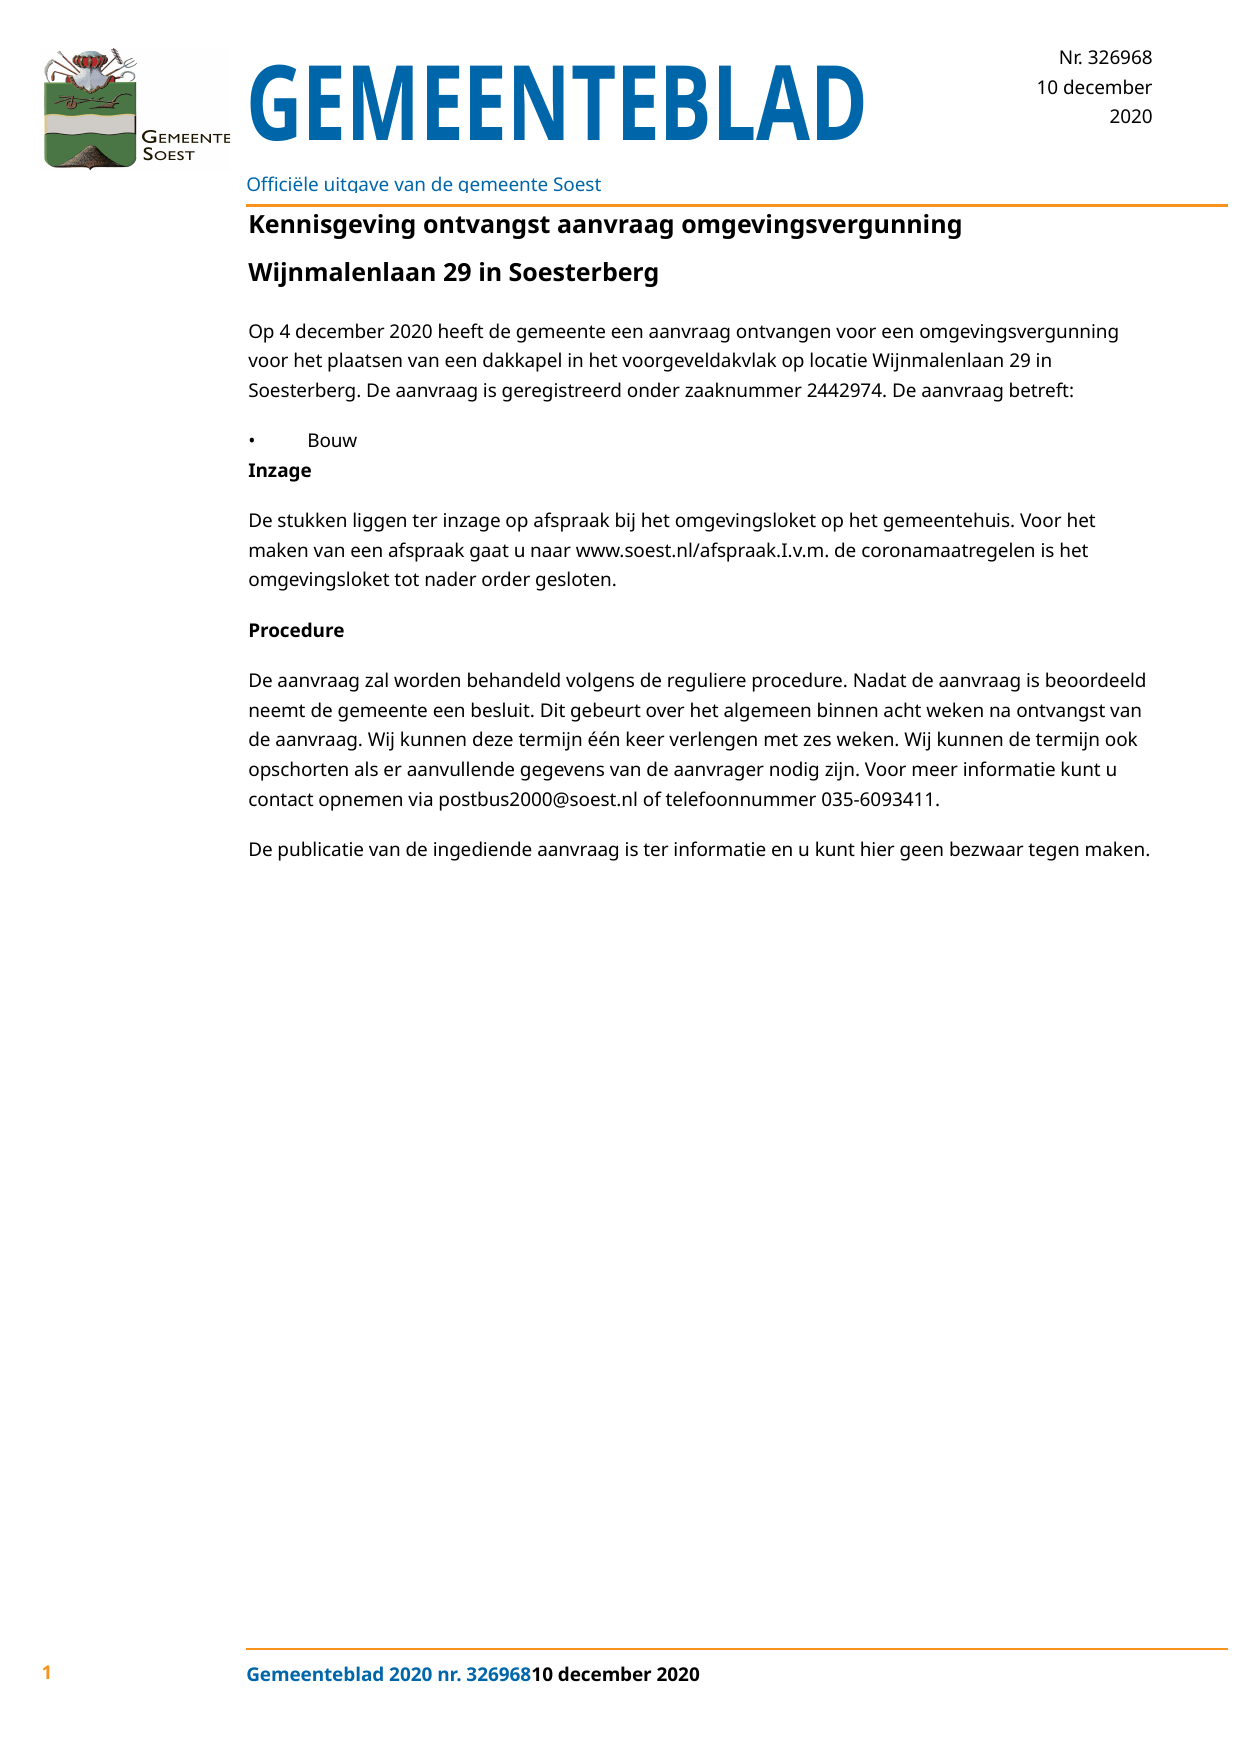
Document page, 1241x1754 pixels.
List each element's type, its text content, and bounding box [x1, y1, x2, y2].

picture [41, 47, 231, 172]
list Bouw [248, 427, 1152, 453]
text Kennisgeving ontvangst aanvraag omgevingsvergunning Wijnmalenlaan 29 in Soesterberg [248, 207, 1152, 288]
text De aanvraag zal worden behandeld volgens de reguliere procedure. Nadat de aanvraag is beoordeeld neemt de gemeente een besluit. Dit gebeurt over het algemeen binnen acht weken na ontvangst van de aanvraag. Wij kunnen deze termijn één keer verlengen met zes weken. Wij kunnen de termijn ook opschorten als er aanvullende gegevens van de aanvrager nodig zijn. Voor meer informatie kunt u contact opnemen via postbus2000@soest.nl of telefoonnummer 035-6093411. [248, 667, 1152, 812]
text De publicatie van de ingediende aanvraag is ter informatie en u kunt hier geen bezwaar tegen maken. [248, 836, 1152, 862]
text Inzage [248, 457, 1152, 483]
text Op 4 december 2020 heeft de gemeente een aanvraag ontvangen voor een omgevingsvergunning voor het plaatsen van een dakkapel in het voorgeveldakvlak op locatie Wijnmalenlaan 29 in Soesterberg. De aanvraag is geregistreerd onder zaaknummer 2442974. De aanvraag betreft: [248, 318, 1152, 403]
text De stukken liggen ter inzage op afspraak bij het omgevingsloket op het gemeentehuis. Voor het maken van een afspraak gaat u naar www.soest.nl/afspraak.I.v.m. de coronamaatregelen is het omgevingsloket tot nader order gesloten. [248, 507, 1152, 592]
text Procedure [248, 617, 1152, 643]
